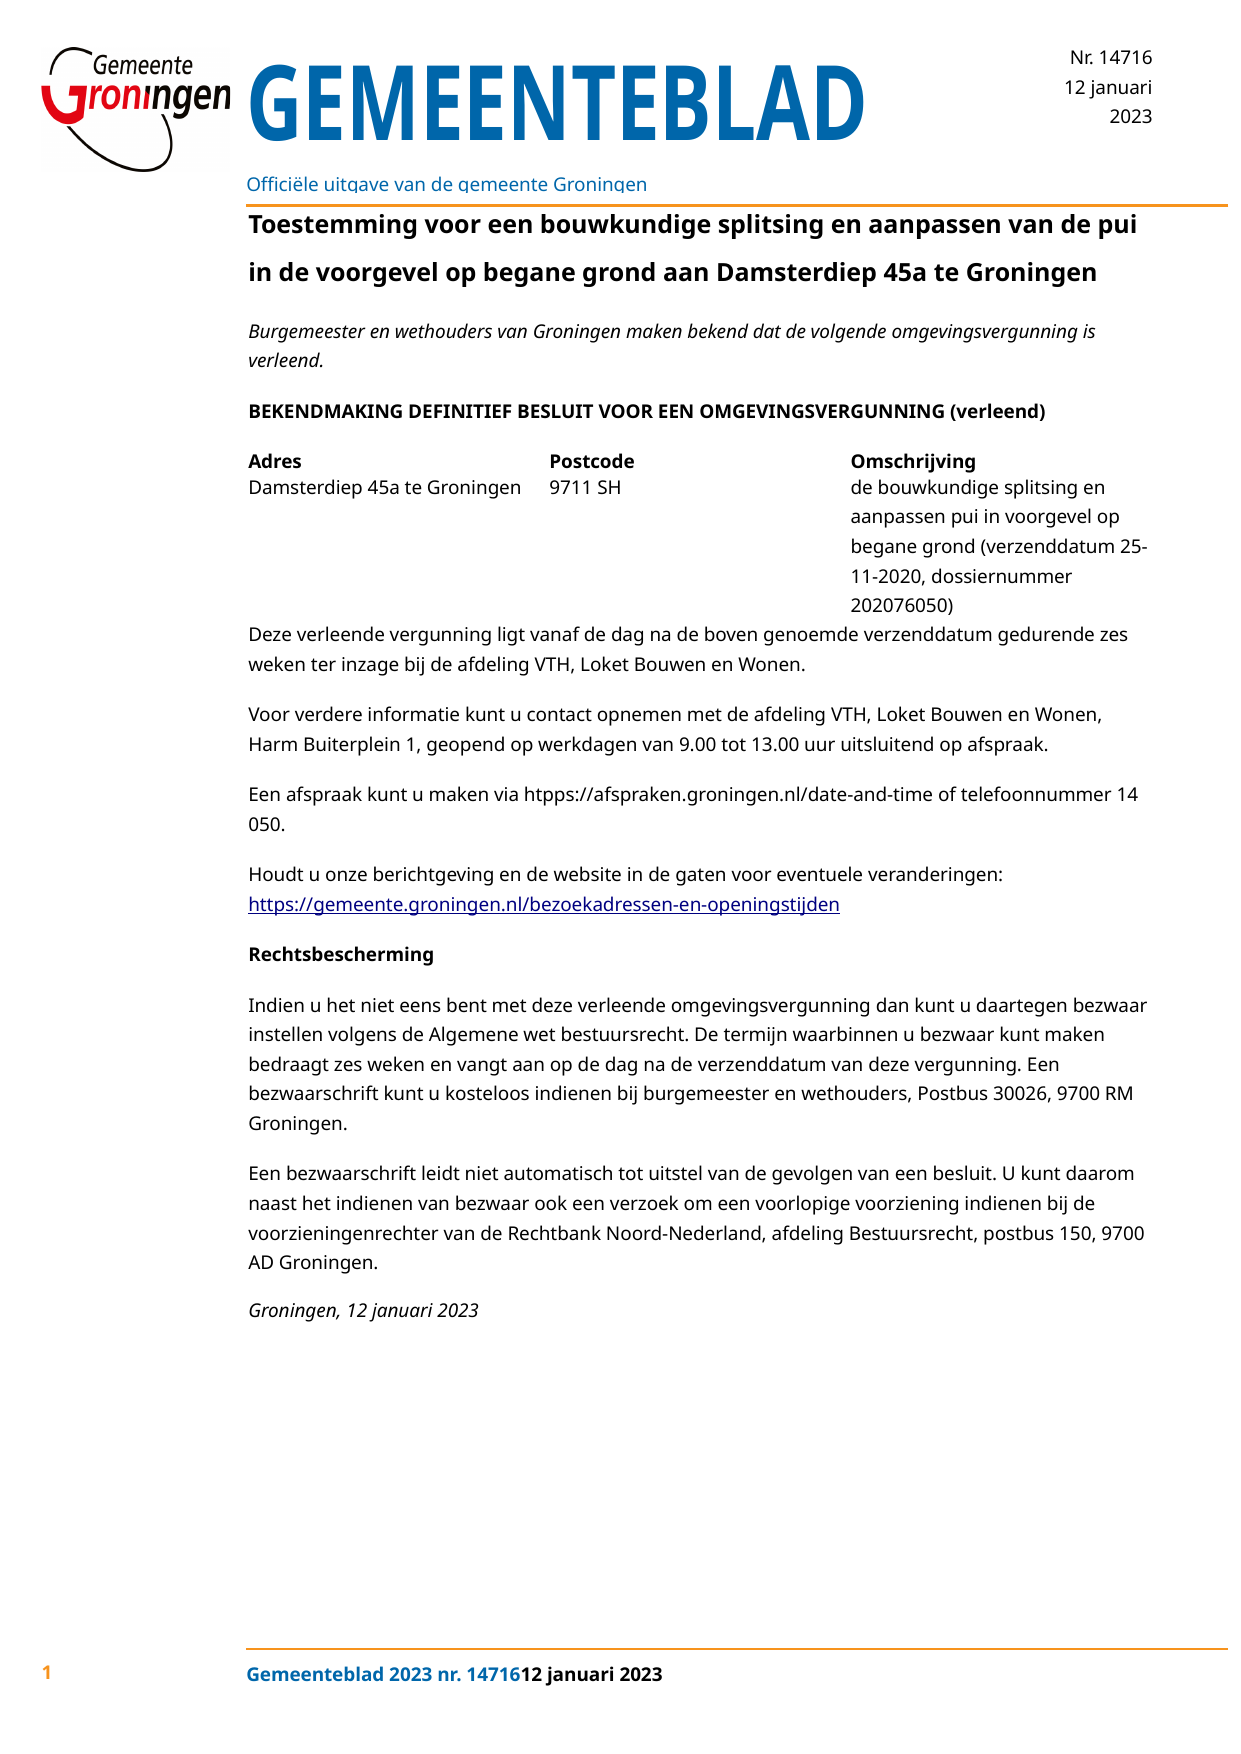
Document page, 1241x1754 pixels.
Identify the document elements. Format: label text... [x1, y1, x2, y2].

table_header Omschrijving [850, 449, 1152, 474]
table_cell de bouwkundige splitsing en aanpassen pui in voorgevel op begane grond (verzenddatum 25-11-2020, dossiernummer 202076050) [850, 474, 1152, 618]
text Houdt u onze berichtgeving en de website in de gaten voor eventuele veranderingen: https://gemeente.groningen.nl/bezoekadressen-en-openingstijden [248, 861, 1152, 917]
table_header Adres [248, 449, 549, 474]
picture [41, 47, 231, 172]
text Deze verleende vergunning ligt vanaf de dag na de boven genoemde verzenddatum gedurende zes weken ter inzage bij de afdeling VTH, Loket Bouwen en Wonen. [248, 621, 1152, 677]
table_cell Damsterdiep 45a te Groningen [248, 474, 549, 618]
text Een bezwaarschrift leidt niet automatisch tot uitstel van de gevolgen van een besluit. U kunt daarom naast het indienen van bezwaar ook een verzoek om een voorlopige voorziening indienen bij de voorzieningenrechter van de Rechtbank Noord-Nederland, afdeling Bestuursrecht, postbus 150, 9700 AD Groningen. [248, 1161, 1152, 1275]
text Groningen, 12 januari 2023 [248, 1297, 1152, 1323]
text Burgemeester en wethouders van Groningen maken bekend dat de volgende omgevingsvergunning is verleend. [248, 318, 1152, 373]
text Rechtsbescherming [248, 941, 1152, 967]
text Een afspraak kunt u maken via htpps://afspraken.groningen.nl/date-and-time of telefoonnummer 14 050. [248, 781, 1152, 837]
text Indien u het niet eens bent met deze verleende omgevingsvergunning dan kunt u daartegen bezwaar instellen volgens de Algemene wet bestuursrecht. De termijn waarbinnen u bezwaar kunt maken bedraagt zes weken en vangt aan op de dag na de verzenddatum van deze vergunning. Een bezwaarschrift kunt u kosteloos indienen bij burgemeester en wethouders, Postbus 30026, 9700 RM Groningen. [248, 992, 1152, 1136]
text Toestemming voor een bouwkundige splitsing en aanpassen van de pui in de voorgevel op begane grond aan Damsterdiep 45a te Groningen [248, 207, 1152, 288]
table_header Postcode [549, 449, 850, 474]
table_cell 9711 SH [549, 474, 850, 618]
text BEKENDMAKING DEFINITIEF BESLUIT VOOR EEN OMGEVINGSVERGUNNING (verleend) [248, 398, 1152, 424]
text Voor verdere informatie kunt u contact opnemen met de afdeling VTH, Loket Bouwen en Wonen, Harm Buiterplein 1, geopend op werkdagen van 9.00 tot 13.00 uur uitsluitend op afspraak. [248, 701, 1152, 757]
